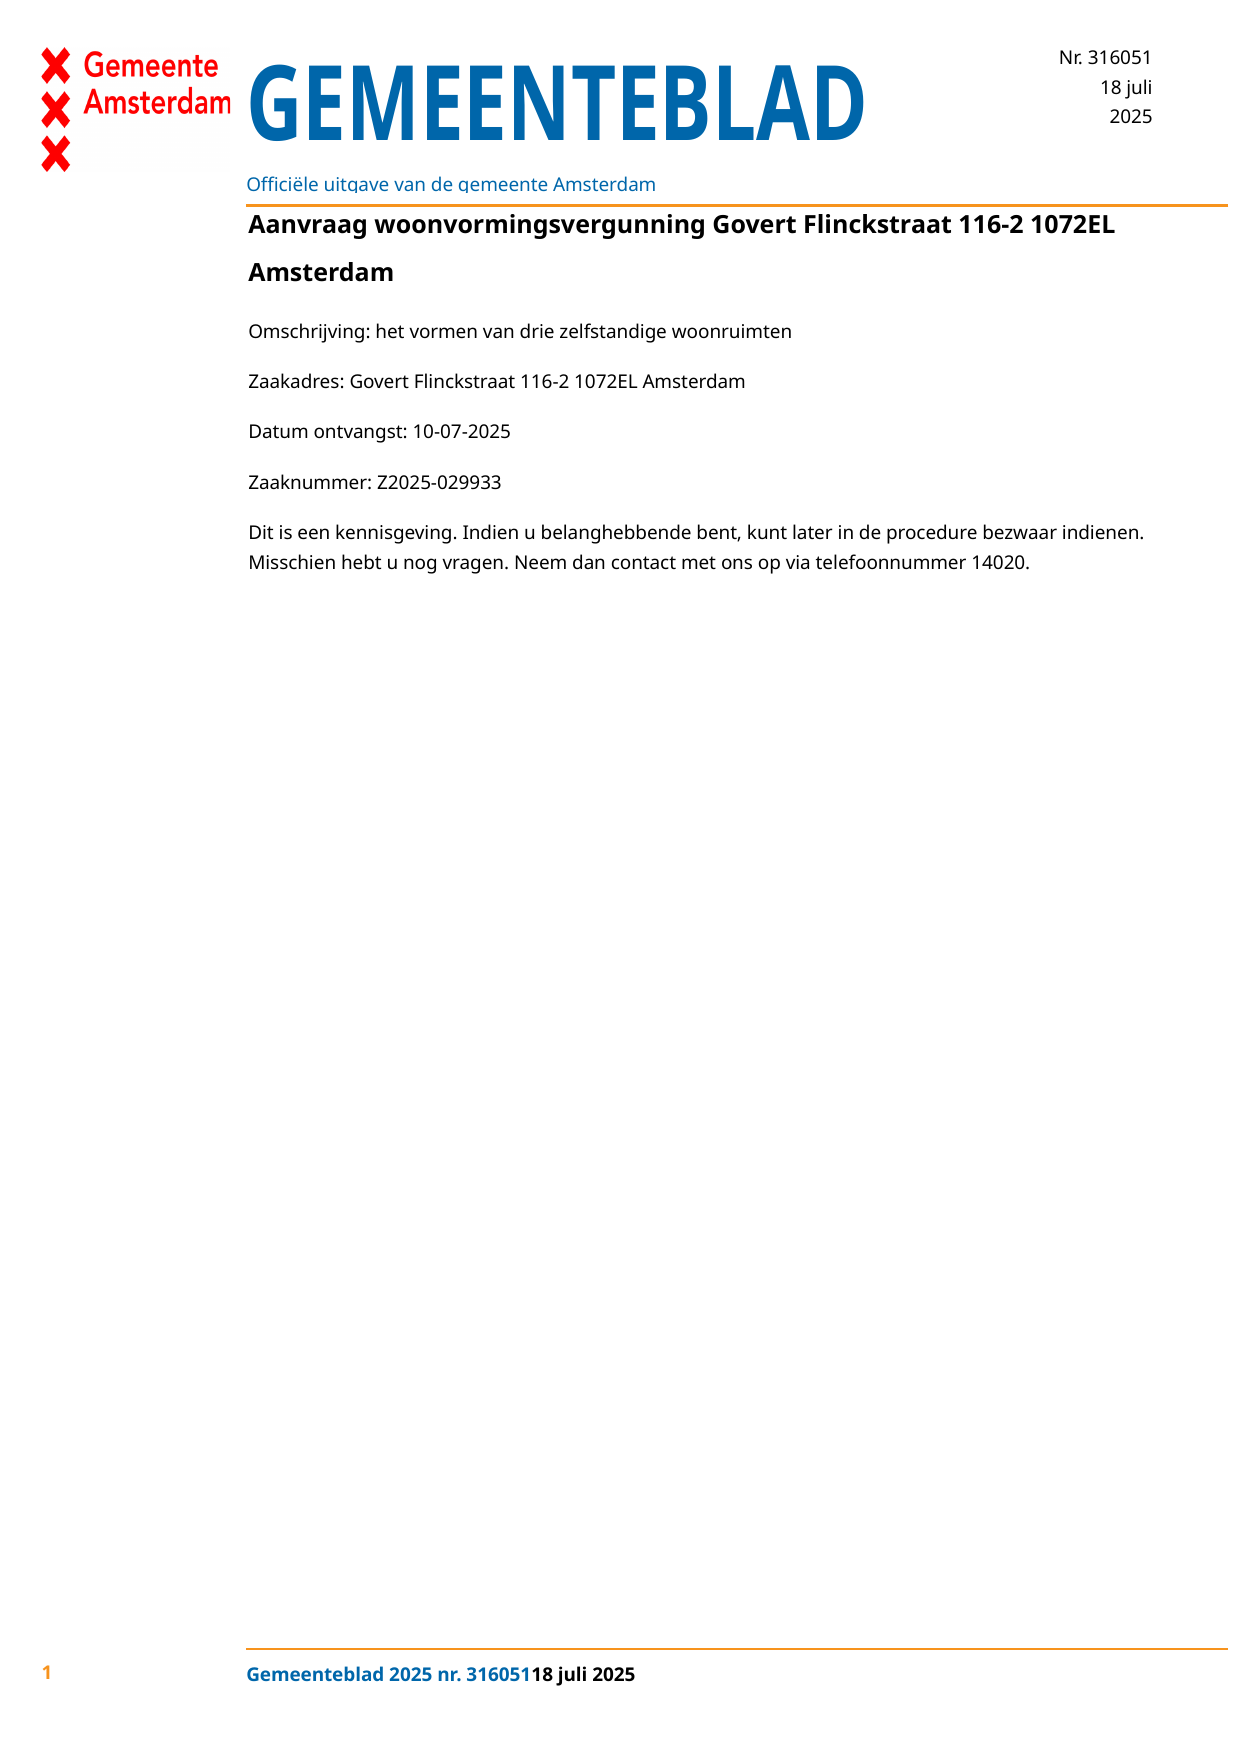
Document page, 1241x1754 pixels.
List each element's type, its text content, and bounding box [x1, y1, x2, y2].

picture [41, 47, 231, 172]
text Omschrijving: het vormen van drie zelfstandige woonruimten [248, 318, 1152, 344]
text Zaakadres: Govert Flinckstraat 116-2 1072EL Amsterdam [248, 368, 1152, 394]
text Zaaknummer: Z2025-029933 [248, 469, 1152, 495]
text Dit is een kennisgeving. Indien u belanghebbende bent, kunt later in de procedure bezwaar indienen. Misschien hebt u nog vragen. Neem dan contact met ons op via telefoonnummer 14020. [248, 519, 1152, 575]
text Aanvraag woonvormingsvergunning Govert Flinckstraat 116-2 1072EL Amsterdam [248, 207, 1152, 288]
text Datum ontvangst: 10-07-2025 [248, 419, 1152, 444]
